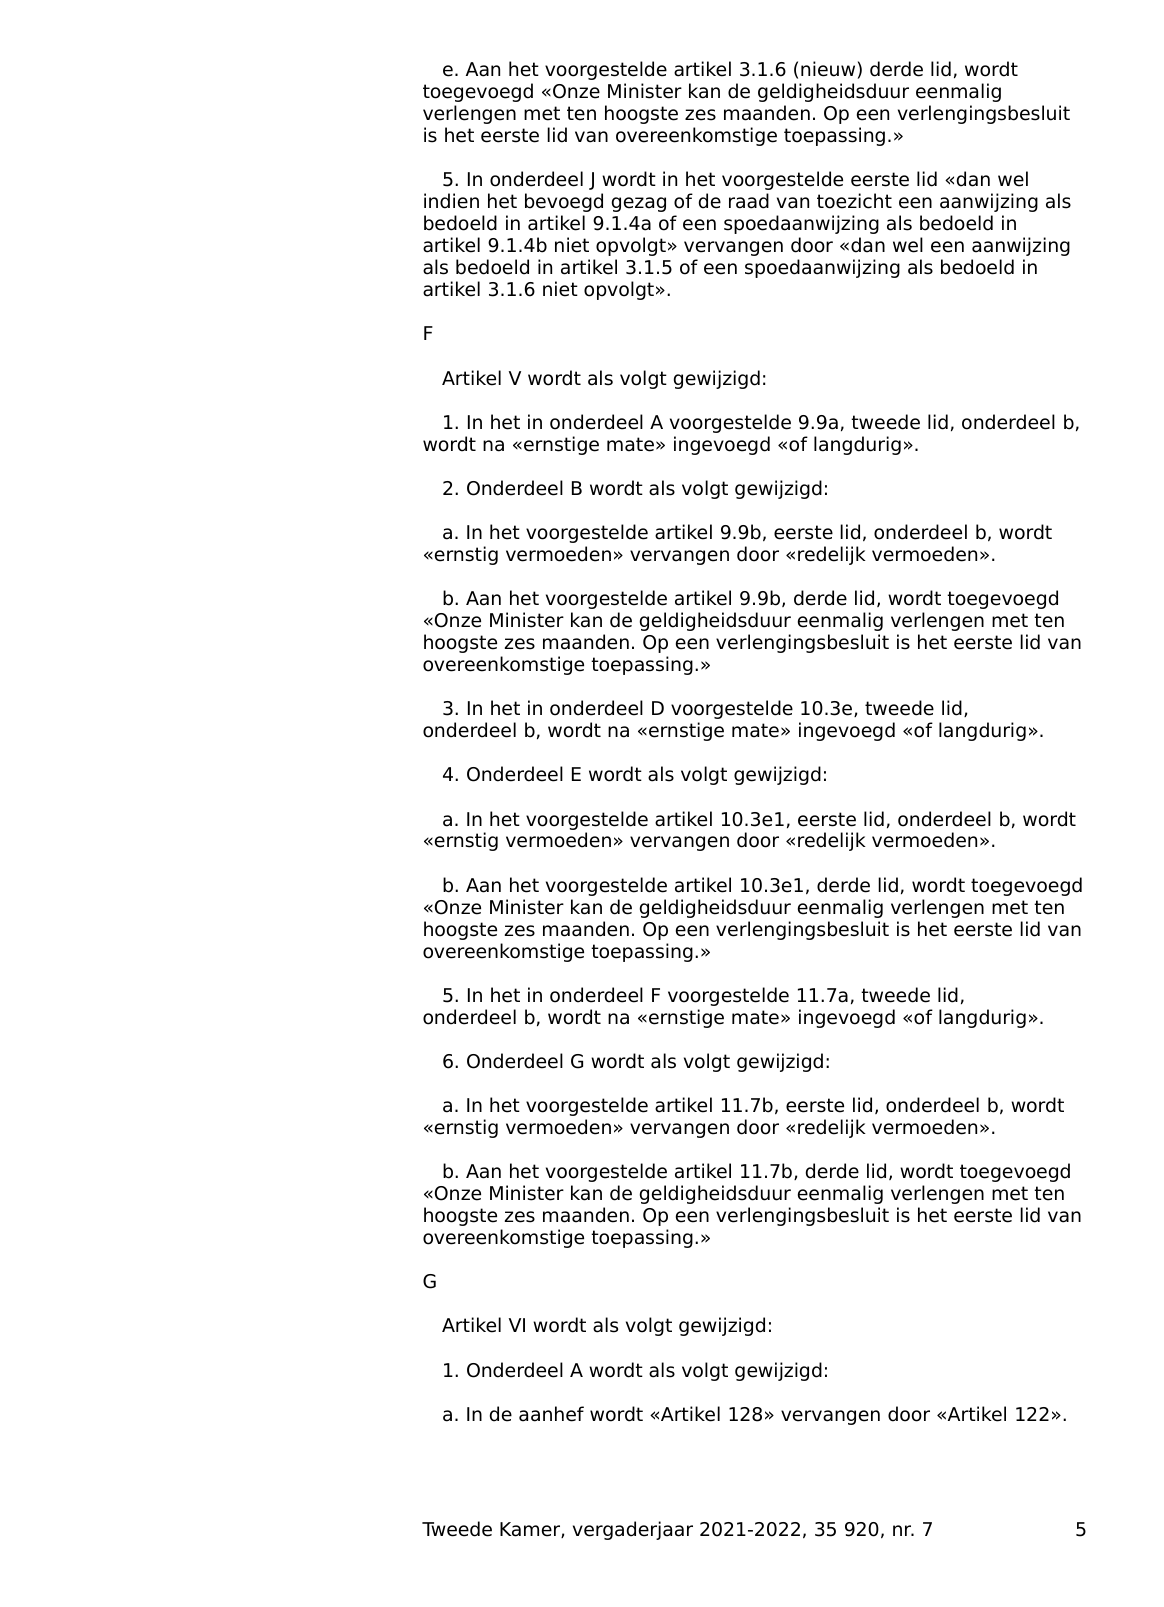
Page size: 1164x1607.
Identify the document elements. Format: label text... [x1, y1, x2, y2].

text 2. Onderdeel B wordt als volgt gewijzigd: [422, 478, 1087, 500]
text b. Aan het voorgestelde artikel 10.3e1, derde lid, wordt toegevoegd «Onze Minister kan de geldigheidsduur eenmalig verlengen met ten hoogste zes maanden. Op een verlengingsbesluit is het eerste lid van overeenkomstige toepassing.» [422, 874, 1087, 962]
text Artikel V wordt als volgt gewijzigd: [422, 367, 1087, 389]
text a. In het voorgestelde artikel 11.7b, eerste lid, onderdeel b, wordt «ernstig vermoeden» vervangen door «redelijk vermoeden». [422, 1095, 1087, 1139]
text b. Aan het voorgestelde artikel 11.7b, derde lid, wordt toegevoegd «Onze Minister kan de geldigheidsduur eenmalig verlengen met ten hoogste zes maanden. Op een verlengingsbesluit is het eerste lid van overeenkomstige toepassing.» [422, 1161, 1087, 1249]
text 5. In het in onderdeel F voorgestelde 11.7a, tweede lid, onderdeel b, wordt na «ernstige mate» ingevoegd «of langdurig». [422, 985, 1087, 1029]
subtitle G [422, 1271, 1087, 1293]
text 6. Onderdeel G wordt als volgt gewijzigd: [422, 1051, 1087, 1073]
text 3. In het in onderdeel D voorgestelde 10.3e, tweede lid, onderdeel b, wordt na «ernstige mate» ingevoegd «of langdurig». [422, 698, 1087, 742]
text a. In het voorgestelde artikel 9.9b, eerste lid, onderdeel b, wordt «ernstig vermoeden» vervangen door «redelijk vermoeden». [422, 522, 1087, 566]
text e. Aan het voorgestelde artikel 3.1.6 (nieuw) derde lid, wordt toegevoegd «Onze Minister kan de geldigheidsduur eenmalig verlengen met ten hoogste zes maanden. Op een verlengingsbesluit is het eerste lid van overeenkomstige toepassing.» [422, 59, 1087, 147]
text 1. In het in onderdeel A voorgestelde 9.9a, tweede lid, onderdeel b, wordt na «ernstige mate» ingevoegd «of langdurig». [422, 412, 1087, 456]
subtitle F [422, 323, 1087, 345]
text a. In het voorgestelde artikel 10.3e1, eerste lid, onderdeel b, wordt «ernstig vermoeden» vervangen door «redelijk vermoeden». [422, 808, 1087, 852]
text a. In de aanhef wordt «Artikel 128» vervangen door «Artikel 122». [422, 1404, 1087, 1426]
text b. Aan het voorgestelde artikel 9.9b, derde lid, wordt toegevoegd «Onze Minister kan de geldigheidsduur eenmalig verlengen met ten hoogste zes maanden. Op een verlengingsbesluit is het eerste lid van overeenkomstige toepassing.» [422, 588, 1087, 676]
text 4. Onderdeel E wordt als volgt gewijzigd: [422, 764, 1087, 786]
text 5. In onderdeel J wordt in het voorgestelde eerste lid «dan wel indien het bevoegd gezag of de raad van toezicht een aanwijzing als bedoeld in artikel 9.1.4a of een spoedaanwijzing als bedoeld in artikel 9.1.4b niet opvolgt» vervangen door «dan wel een aanwijzing als bedoeld in artikel 3.1.5 of een spoedaanwijzing als bedoeld in artikel 3.1.6 niet opvolgt». [422, 169, 1087, 301]
text Artikel VI wordt als volgt gewijzigd: [422, 1315, 1087, 1337]
text 1. Onderdeel A wordt als volgt gewijzigd: [422, 1359, 1087, 1382]
